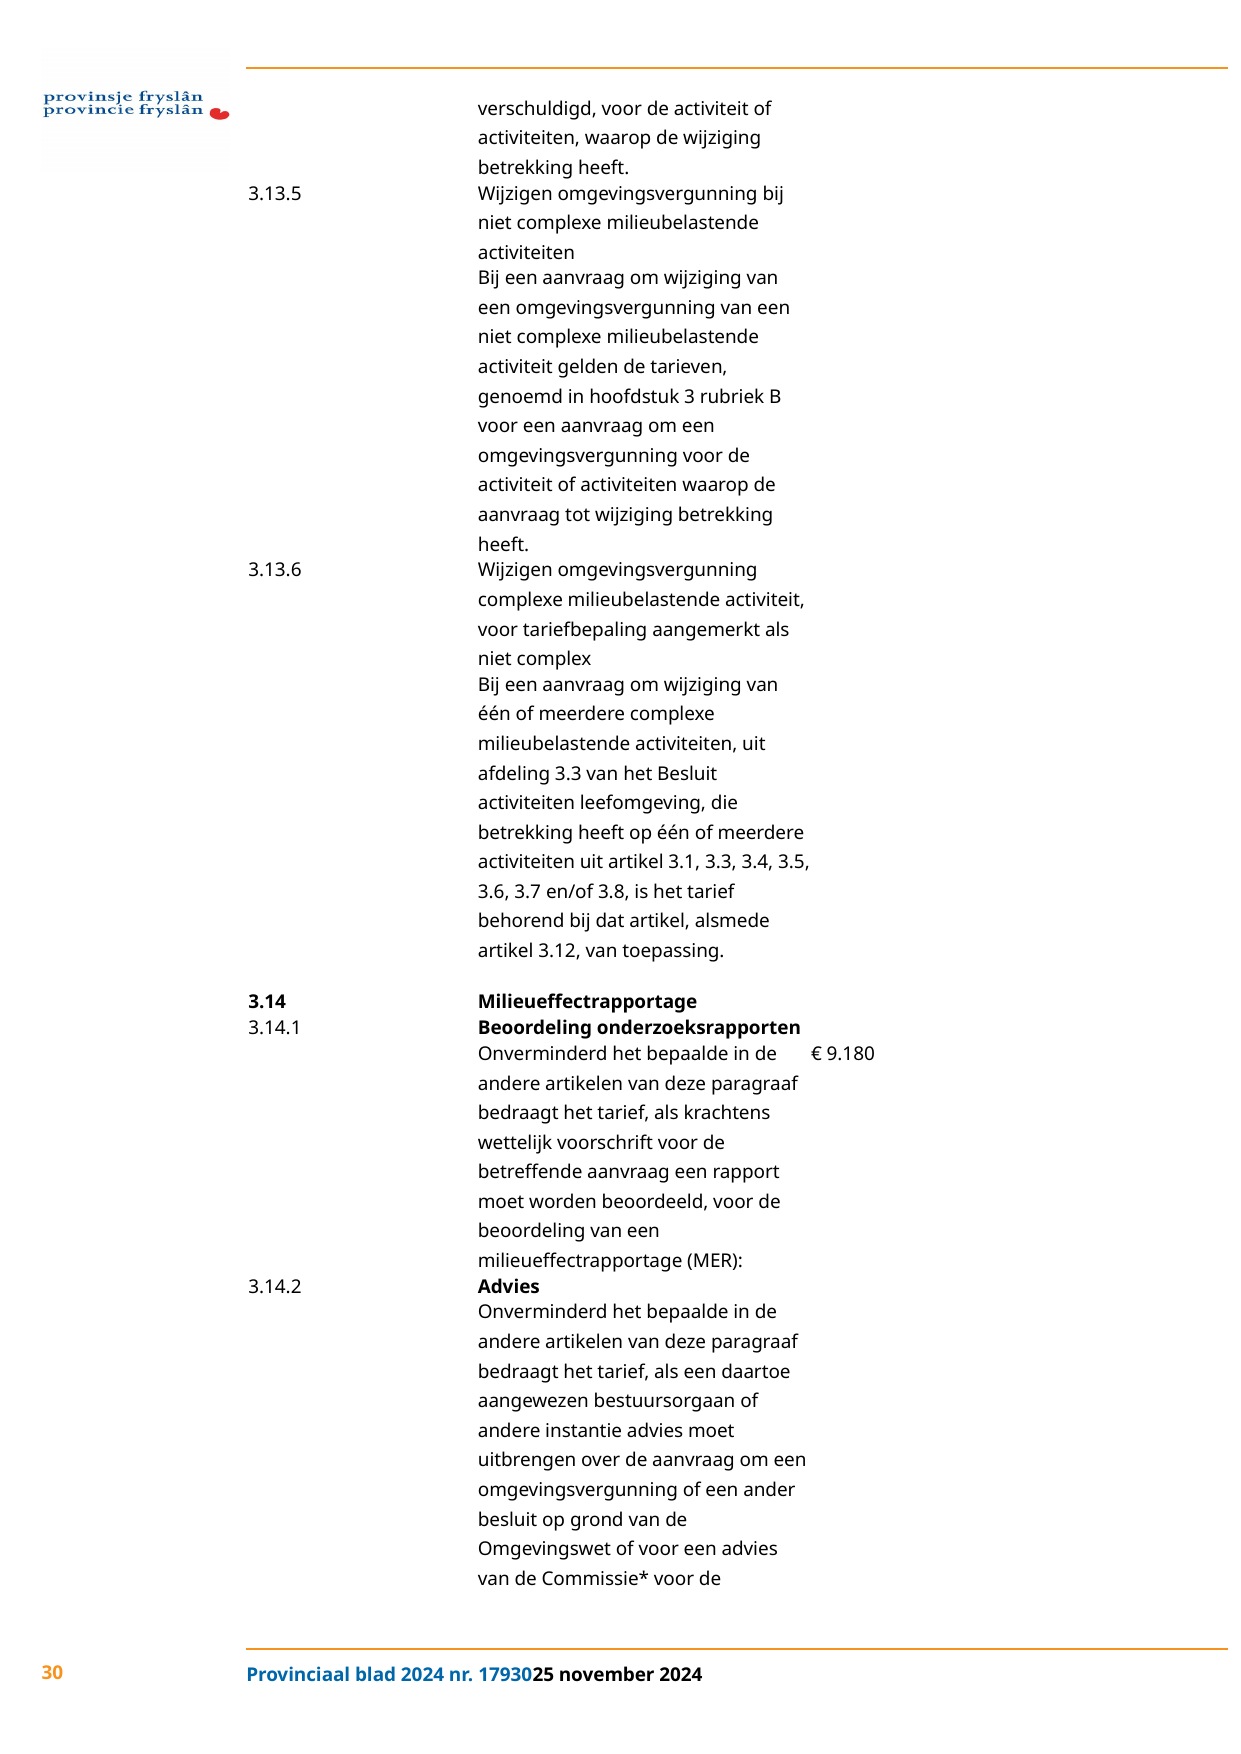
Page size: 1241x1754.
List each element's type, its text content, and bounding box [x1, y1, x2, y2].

table_cell [248, 671, 478, 963]
table_cell Advies [478, 1273, 811, 1299]
table_cell Milieueffectrapportage [478, 989, 811, 1014]
table_cell [811, 989, 981, 1014]
table_cell [248, 1040, 478, 1273]
table_cell [248, 95, 478, 180]
table_cell [811, 1273, 981, 1299]
table_cell 3.14.1 [248, 1015, 478, 1040]
table_cell [248, 265, 478, 557]
table_cell [478, 963, 811, 989]
table_cell verschuldigd, voor de activiteit of activiteiten, waarop de wijziging betrekking heeft. [478, 95, 811, 180]
table_cell [811, 95, 981, 180]
table_cell [811, 671, 981, 963]
table_cell 3.13.6 [248, 557, 478, 671]
table_cell [811, 265, 981, 557]
table_cell [811, 1015, 981, 1040]
table_cell [248, 963, 478, 989]
table_cell [811, 963, 981, 989]
table_cell Beoordeling onderzoeksrapporten [478, 1015, 811, 1040]
table_cell 3.14.2 [248, 1273, 478, 1299]
table_cell € 9.180 [811, 1040, 981, 1273]
table_cell 3.14 [248, 989, 478, 1014]
table_cell Onverminderd het bepaalde in de andere artikelen van deze paragraaf bedraagt het tarief, als een daartoe aangewezen bestuursorgaan of andere instantie advies moet uitbrengen over de aanvraag om een omgevingsvergunning of een ander besluit op grond van de Omgevingswet of voor een advies van de Commissie* voor de [478, 1299, 811, 1591]
table_cell Onverminderd het bepaalde in de andere artikelen van deze paragraaf bedraagt het tarief, als krachtens wettelijk voorschrift voor de betreffende aanvraag een rapport moet worden beoordeeld, voor de beoordeling van een milieueffectrapportage (MER): [478, 1040, 811, 1273]
table_cell [811, 1299, 981, 1591]
table_cell Wijzigen omgevingsvergunning bij niet complexe milieubelastende activiteiten [478, 180, 811, 264]
table_cell [811, 180, 981, 264]
table_cell Bij een aanvraag om wijziging van één of meerdere complexe milieubelastende activiteiten, uit afdeling 3.3 van het Besluit activiteiten leefomgeving, die betrekking heeft op één of meerdere activiteiten uit artikel 3.1, 3.3, 3.4, 3.5, 3.6, 3.7 en/of 3.8, is het tarief behorend bij dat artikel, alsmede artikel 3.12, van toepassing. [478, 671, 811, 963]
picture [41, 47, 231, 172]
table_cell [811, 557, 981, 671]
table_cell Bij een aanvraag om wijziging van een omgevingsvergunning van een niet complexe milieubelastende activiteit gelden de tarieven, genoemd in hoofdstuk 3 rubriek B voor een aanvraag om een omgevingsvergunning voor de activiteit of activiteiten waarop de aanvraag tot wijziging betrekking heeft. [478, 265, 811, 557]
table_cell Wijzigen omgevingsvergunning complexe milieubelastende activiteit, voor tariefbepaling aangemerkt als niet complex [478, 557, 811, 671]
table_cell [248, 1299, 478, 1591]
table_cell 3.13.5 [248, 180, 478, 264]
